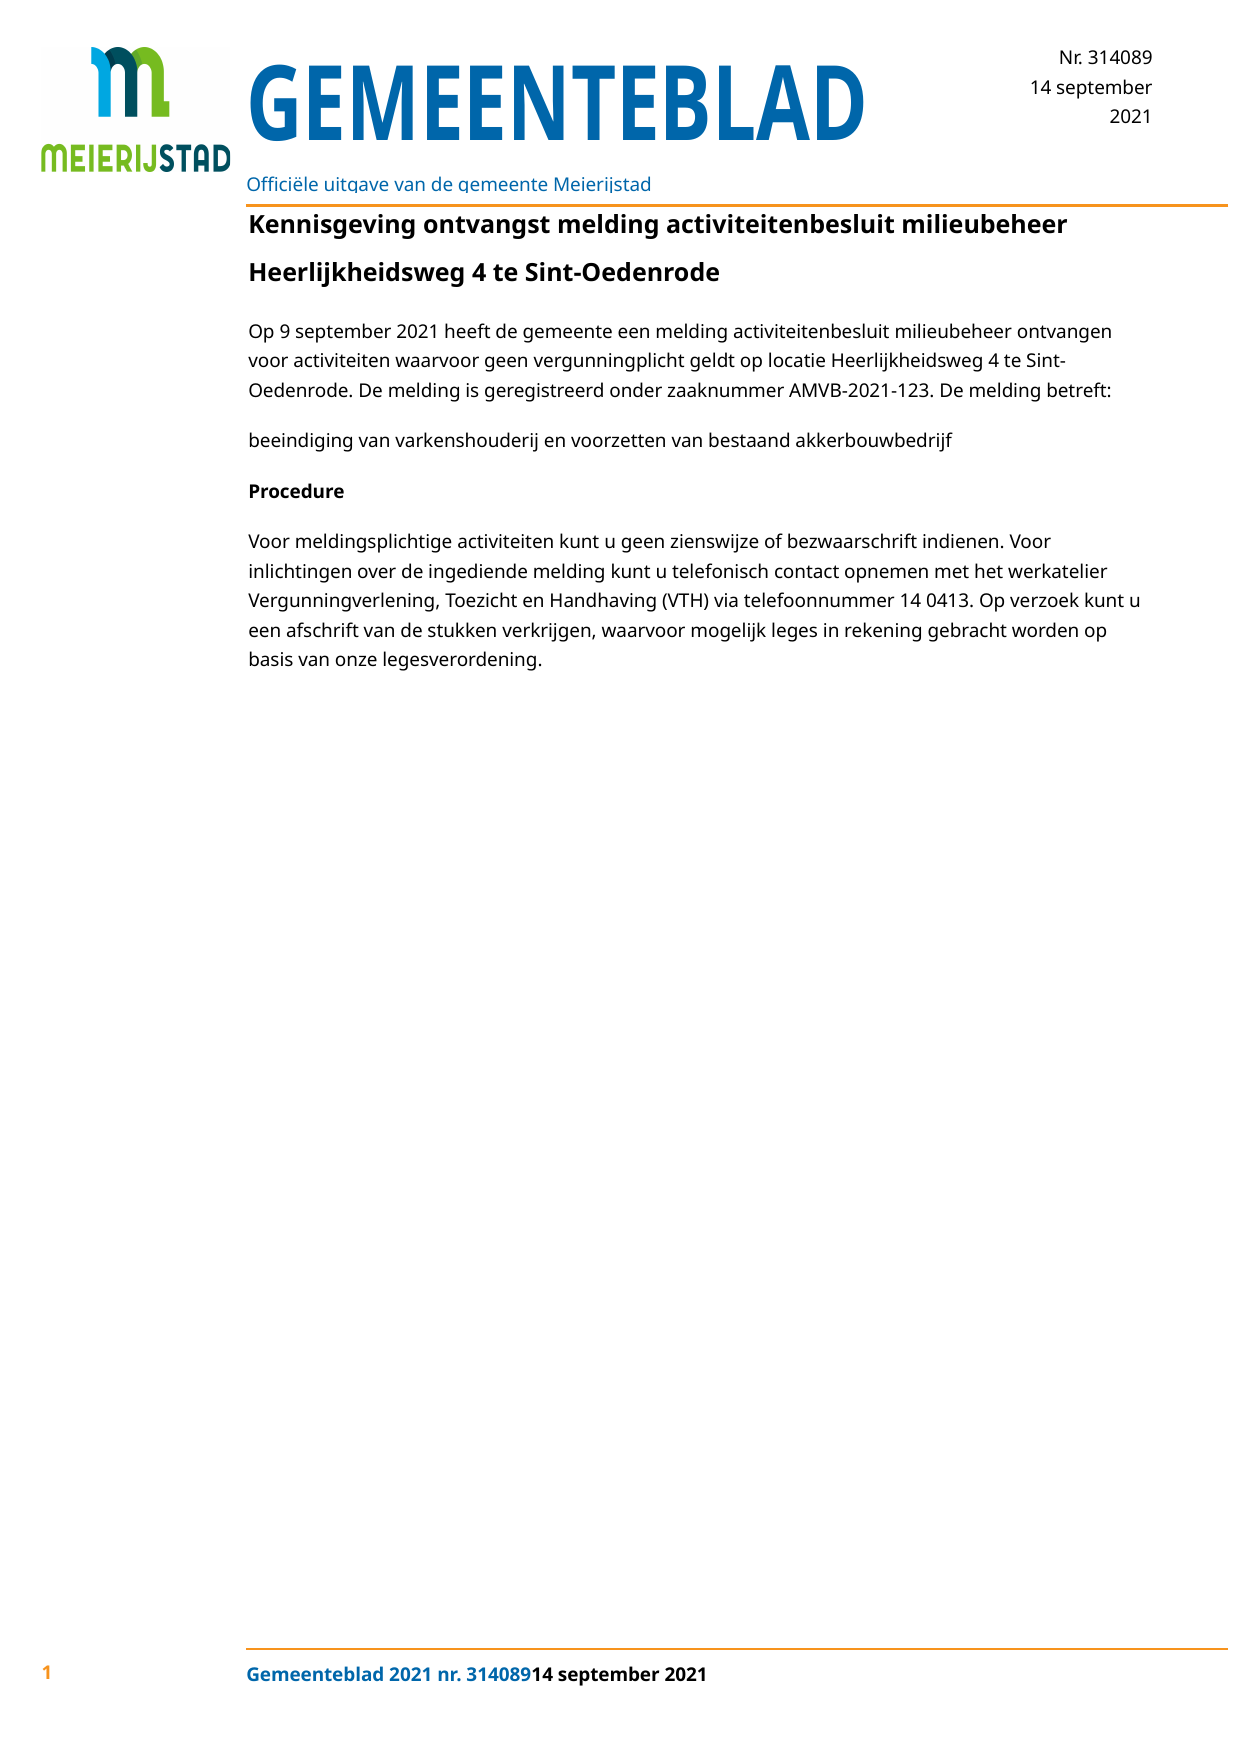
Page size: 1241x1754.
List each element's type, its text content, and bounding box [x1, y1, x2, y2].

text Kennisgeving ontvangst melding activiteitenbesluit milieubeheer Heerlijkheidsweg 4 te Sint-Oedenrode [248, 207, 1152, 288]
text Voor meldingsplichtige activiteiten kunt u geen zienswijze of bezwaarschrift indienen. Voor inlichtingen over de ingediende melding kunt u telefonisch contact opnemen met het werkatelier Vergunningverlening, Toezicht en Handhaving (VTH) via telefoonnummer 14 0413. Op verzoek kunt u een afschrift van de stukken verkrijgen, waarvoor mogelijk leges in rekening gebracht worden op basis van onze legesverordening. [248, 528, 1152, 672]
text Op 9 september 2021 heeft de gemeente een melding activiteitenbesluit milieubeheer ontvangen voor activiteiten waarvoor geen vergunningplicht geldt op locatie Heerlijkheidsweg 4 te Sint-Oedenrode. De melding is geregistreerd onder zaaknummer AMVB-2021-123. De melding betreft: [248, 318, 1152, 403]
text Procedure [248, 478, 1152, 504]
picture [41, 47, 231, 172]
text beeindiging van varkenshouderij en voorzetten van bestaand akkerbouwbedrijf [248, 427, 1152, 453]
